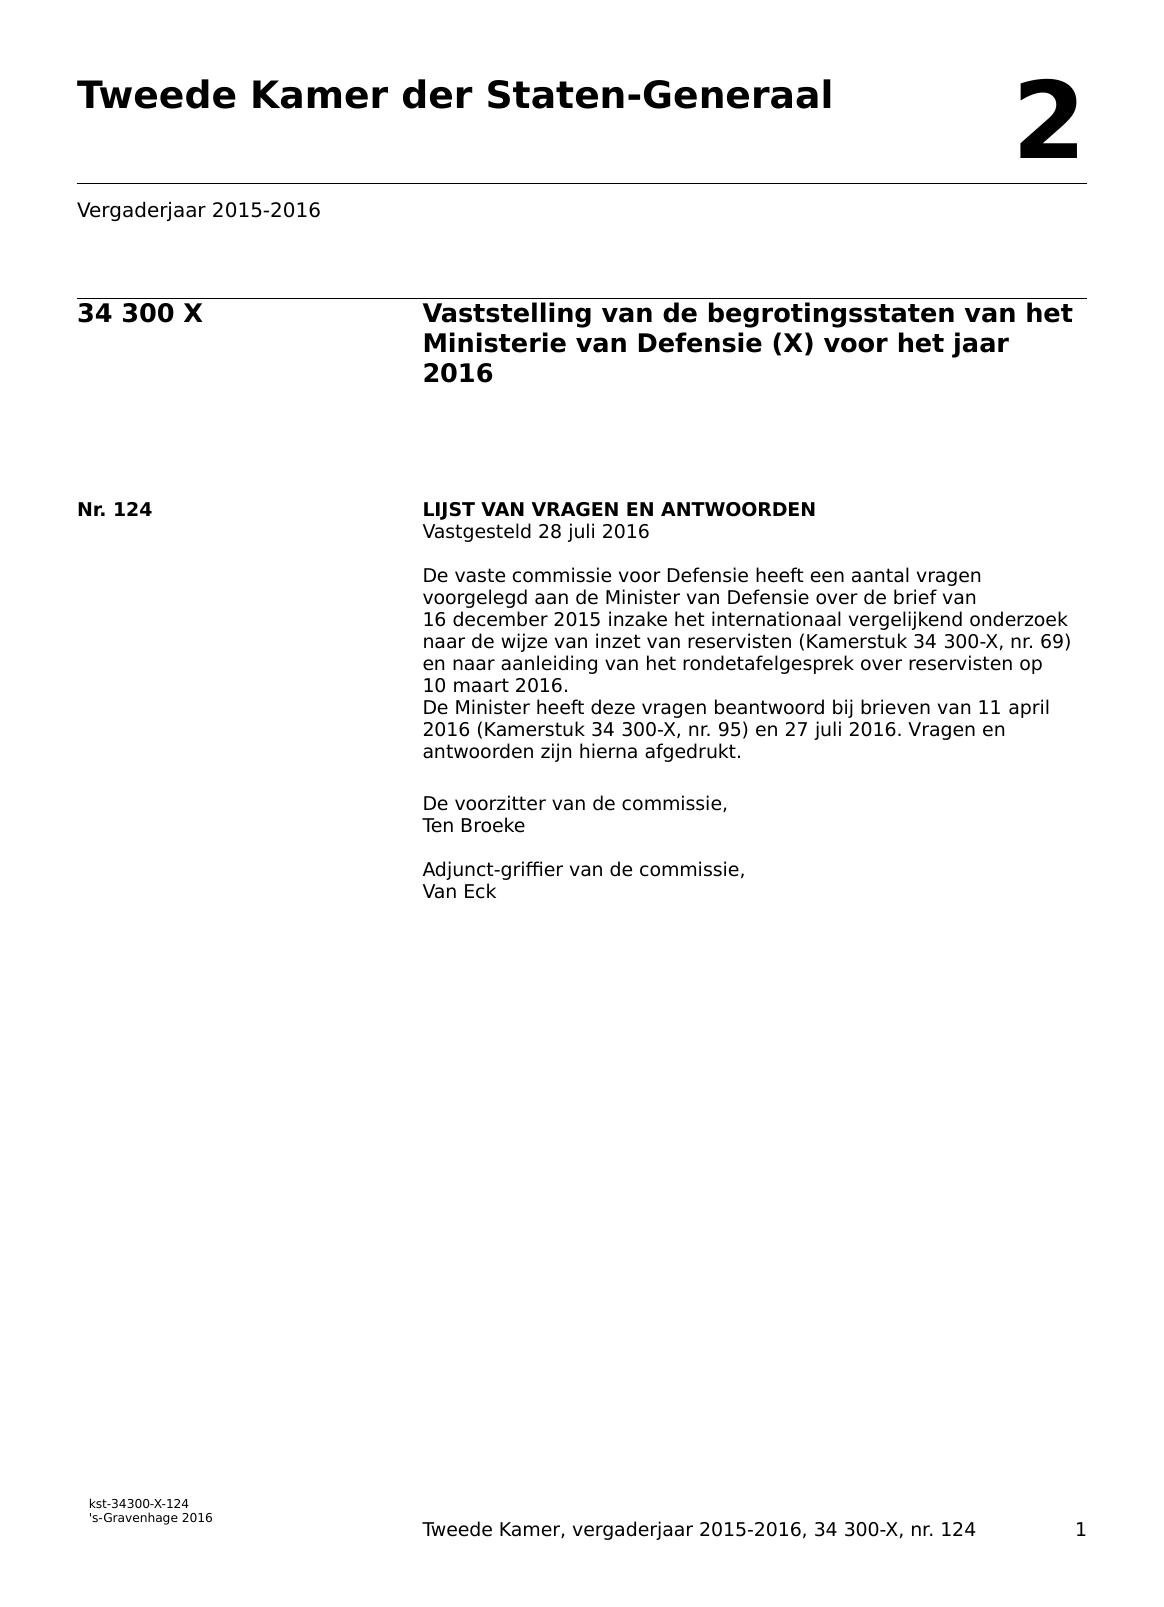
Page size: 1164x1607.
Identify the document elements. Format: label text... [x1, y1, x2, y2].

text kst-34300-X-124 [88, 1497, 323, 1511]
text Adjunct-griffier van de commissie, Van Eck [422, 859, 1087, 903]
text 's-Gravenhage 2016 [88, 1511, 323, 1525]
table_header Tweede Kamer der Staten-Generaal [77, 59, 886, 183]
subtitle Nr. 124 LIJST VAN VRAGEN EN ANTWOORDEN [77, 499, 1087, 521]
table_header 2 [886, 59, 1087, 183]
subtitle 34 300 X Vaststelling van de begrotingsstaten van het Ministerie van Defensie (X) voor het jaar 2016 [77, 299, 1087, 388]
text De voorzitter van de commissie, Ten Broeke [422, 793, 1087, 837]
text Vastgesteld 28 juli 2016 [422, 521, 1087, 543]
table_cell Vergaderjaar 2015-2016 [77, 184, 1087, 298]
text De vaste commissie voor Defensie heeft een aantal vragen voorgelegd aan de Minister van Defensie over de brief van 16 december 2015 inzake het internationaal vergelijkend onderzoek naar de wijze van inzet van reservisten (Kamerstuk 34 300-X, nr. 69) en naar aanleiding van het rondetafelgesprek over reservisten op 10 maart 2016. [422, 565, 1087, 697]
text De Minister heeft deze vragen beantwoord bij brieven van 11 april 2016 (Kamerstuk 34 300-X, nr. 95) en 27 juli 2016. Vragen en antwoorden zijn hierna afgedrukt. [422, 697, 1087, 763]
